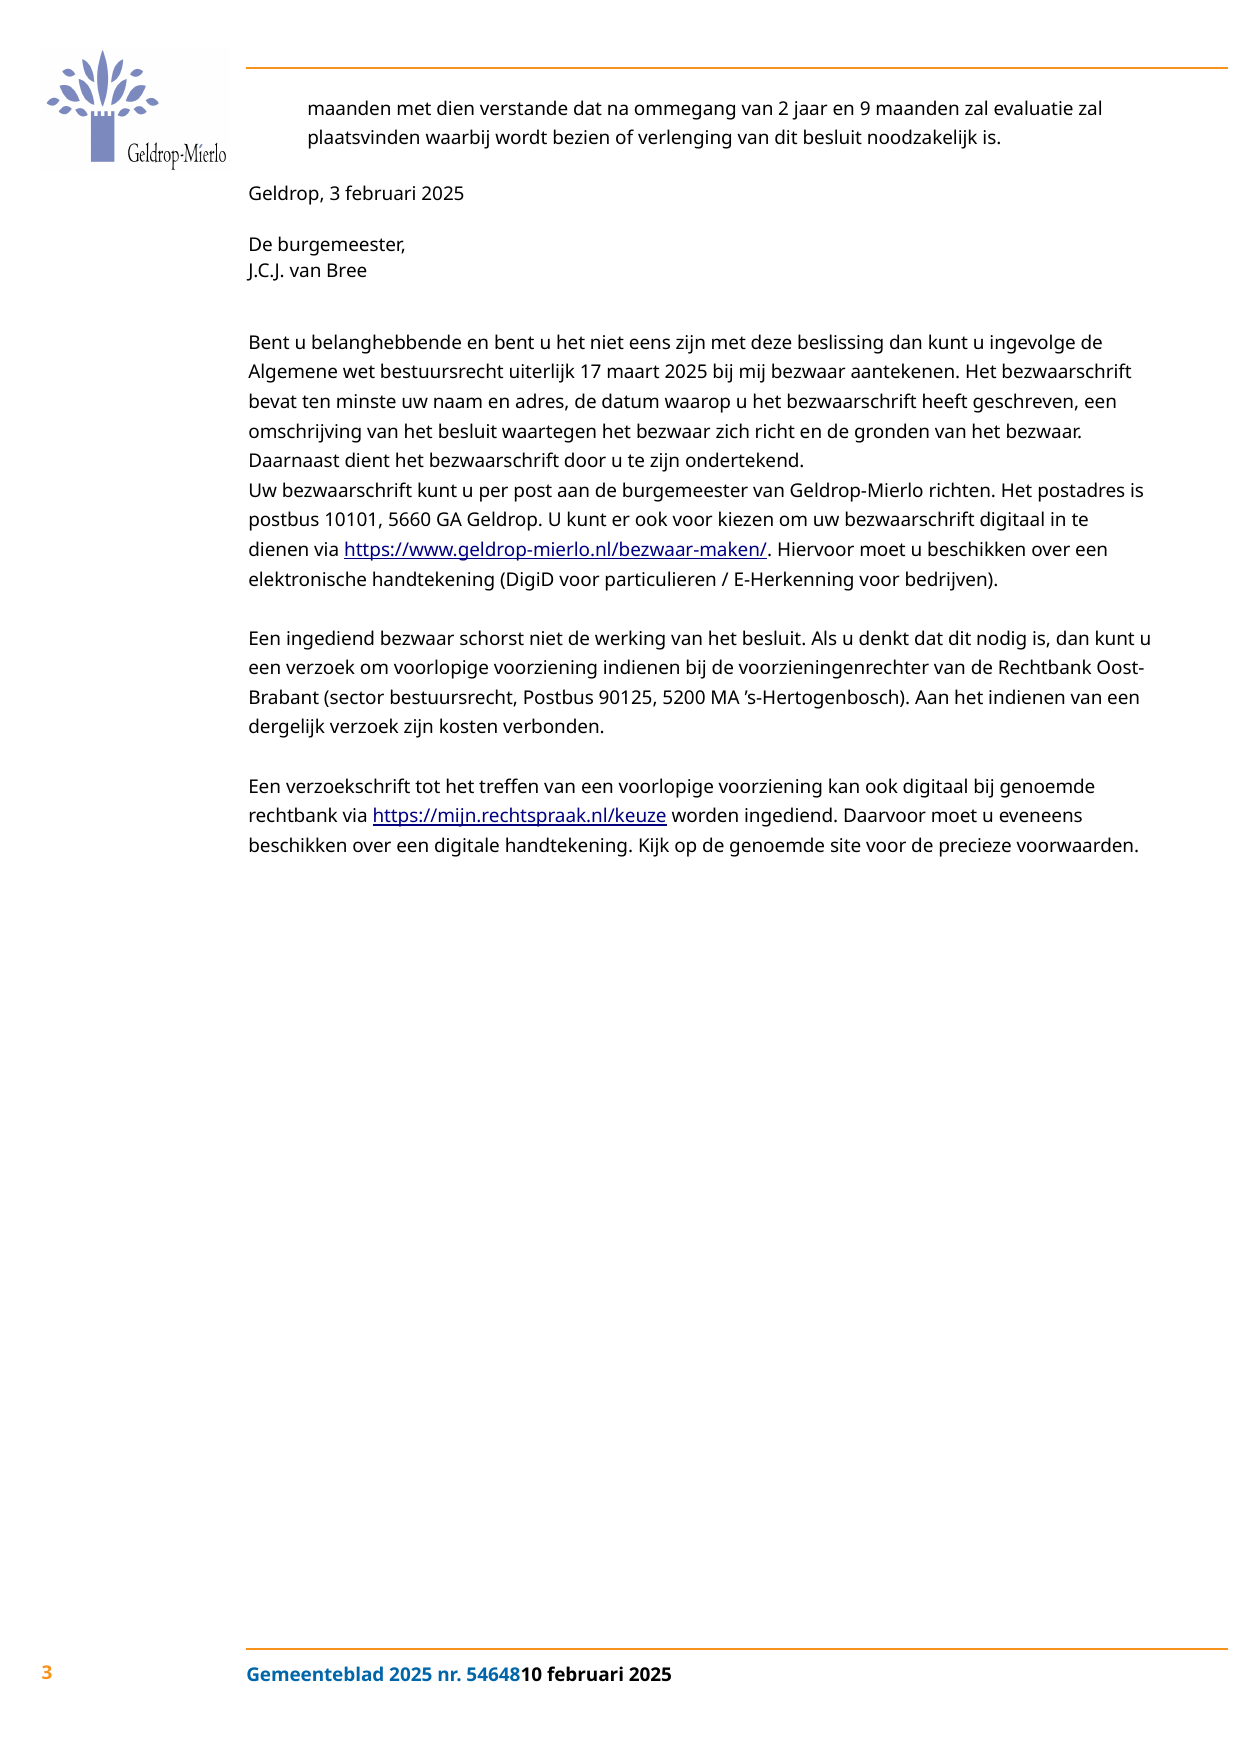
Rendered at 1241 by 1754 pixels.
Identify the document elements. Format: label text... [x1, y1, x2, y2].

text J.C.J. van Bree [248, 257, 1152, 283]
text Een verzoekschrift tot het treffen van een voorlopige voorziening kan ook digitaal bij genoemde rechtbank via https://mijn.rechtspraak.nl/keuze worden ingediend. Daarvoor moet u eveneens beschikken over een digitale handtekening. Kijk op de genoemde site voor de precieze voorwaarden. [248, 773, 1152, 858]
picture [41, 47, 231, 172]
text Geldrop, 3 februari 2025 [248, 180, 1152, 205]
text Een ingediend bezwaar schorst niet de werking van het besluit. Als u denkt dat dit nodig is, dan kunt u een verzoek om voorlopige voorziening indienen bij de voorzieningenrechter van de Rechtbank Oost-Brabant (sector bestuursrecht, Postbus 90125, 5200 MA ’s-Hertogenbosch). Aan het indienen van een dergelijk verzoek zijn kosten verbonden. [248, 625, 1152, 739]
text Bent u belanghebbende en bent u het niet eens zijn met deze beslissing dan kunt u ingevolge de Algemene wet bestuursrecht uiterlijk 17 maart 2025 bij mij bezwaar aantekenen. Het bezwaarschrift bevat ten minste uw naam en adres, de datum waarop u het bezwaarschrift heeft geschreven, een omschrijving van het besluit waartegen het bezwaar zich richt en de gronden van het bezwaar. Daarnaast dient het bezwaarschrift door u te zijn ondertekend. [248, 329, 1152, 473]
text Uw bezwaarschrift kunt u per post aan de burgemeester van Geldrop-Mierlo richten. Het postadres is postbus 10101, 5660 GA Geldrop. U kunt er ook voor kiezen om uw bezwaarschrift digitaal in te dienen via https://www.geldrop-mierlo.nl/bezwaar-maken/. Hiervoor moet u beschikken over een elektronische handtekening (DigiD voor particulieren / E-Herkenning voor bedrijven). [248, 477, 1152, 592]
text De burgemeester, [248, 231, 1152, 257]
list maanden met dien verstande dat na ommegang van 2 jaar en 9 maanden zal evaluatie zal plaatsvinden waarbij wordt bezien of verlenging van dit besluit noodzakelijk is. [248, 95, 1152, 150]
